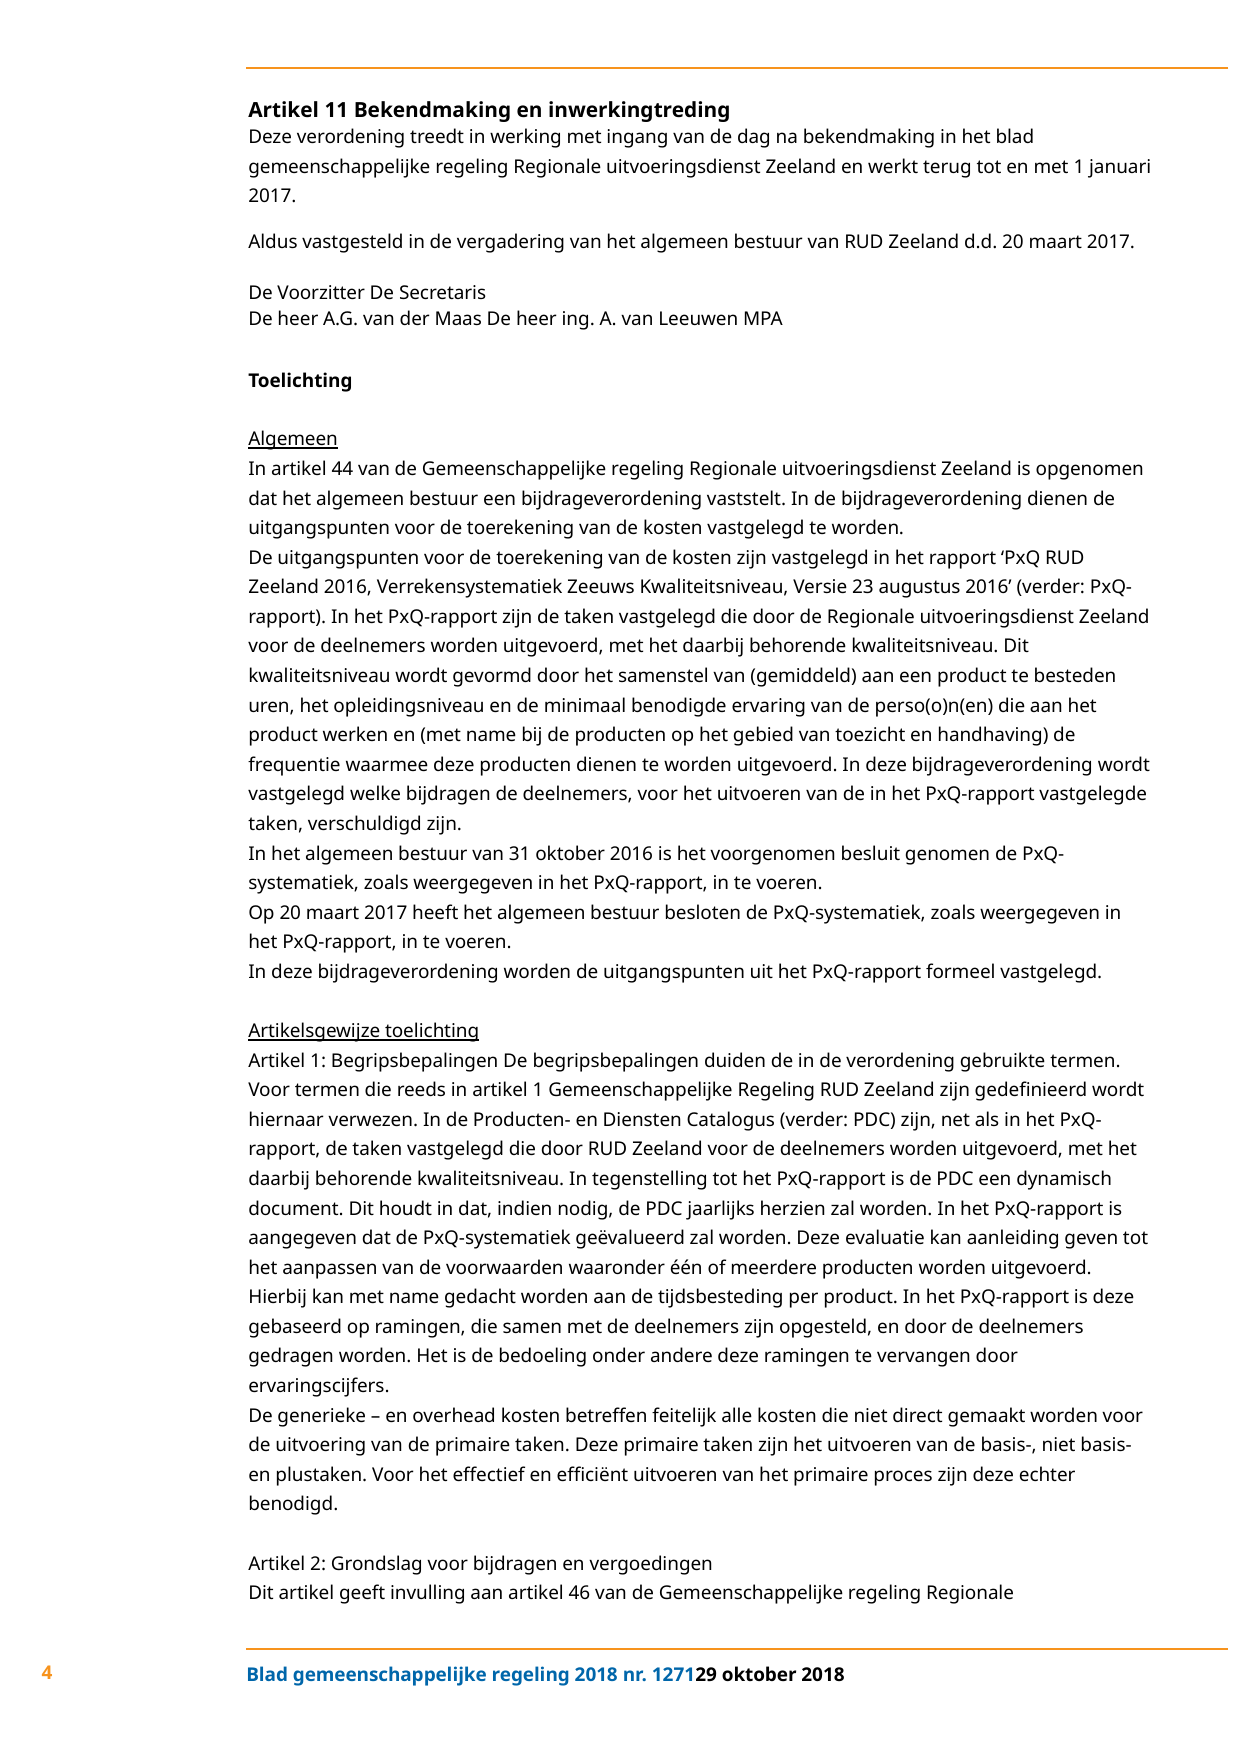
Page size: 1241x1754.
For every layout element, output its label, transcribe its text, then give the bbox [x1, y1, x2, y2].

text De generieke – en overhead kosten betreffen feitelijk alle kosten die niet direct gemaakt worden voor de uitvoering van de primaire taken. Deze primaire taken zijn het uitvoeren van de basis-, niet basis- en plustaken. Voor het effectief en efficiënt uitvoeren van het primaire proces zijn deze echter benodigd. [248, 1402, 1152, 1516]
text De uitgangspunten voor de toerekening van de kosten zijn vastgelegd in het rapport ‘PxQ RUD Zeeland 2016, Verrekensystematiek Zeeuws Kwaliteitsniveau, Versie 23 augustus 2016’ (verder: PxQ-rapport). In het PxQ-rapport zijn de taken vastgelegd die door de Regionale uitvoeringsdienst Zeeland voor de deelnemers worden uitgevoerd, met het daarbij behorende kwaliteitsniveau. Dit kwaliteitsniveau wordt gevormd door het samenstel van (gemiddeld) aan een product te besteden uren, het opleidingsniveau en de minimaal benodigde ervaring van de perso(o)n(en) die aan het product werken en (met name bij de producten op het gebied van toezicht en handhaving) de frequentie waarmee deze producten dienen te worden uitgevoerd. In deze bijdrageverordening wordt vastgelegd welke bijdragen de deelnemers, voor het uitvoeren van de in het PxQ-rapport vastgelegde taken, verschuldigd zijn. [248, 544, 1152, 836]
text In deze bijdrageverordening worden de uitgangspunten uit het PxQ-rapport formeel vastgelegd. [248, 958, 1152, 984]
text De heer A.G. van der Maas De heer ing. A. van Leeuwen MPA [248, 305, 1152, 331]
text Op 20 maart 2017 heeft het algemeen bestuur besloten de PxQ-systematiek, zoals weergegeven in het PxQ-rapport, in te voeren. [248, 899, 1152, 954]
text Aldus vastgesteld in de vergadering van het algemeen bestuur van RUD Zeeland d.d. 20 maart 2017. [248, 228, 1152, 254]
text In het algemeen bestuur van 31 oktober 2016 is het voorgenomen besluit genomen de PxQ-systematiek, zoals weergegeven in het PxQ-rapport, in te voeren. [248, 840, 1152, 895]
text Algemeen [248, 426, 1152, 451]
text Artikel 11 Bekendmaking en inwerkingtreding [248, 95, 1152, 123]
text Artikel 1: Begripsbepalingen De begripsbepalingen duiden de in de verordening gebruikte termen. Voor termen die reeds in artikel 1 Gemeenschappelijke Regeling RUD Zeeland zijn gedefinieerd wordt hiernaar verwezen. In de Producten- en Diensten Catalogus (verder: PDC) zijn, net als in het PxQ-rapport, de taken vastgelegd die door RUD Zeeland voor de deelnemers worden uitgevoerd, met het daarbij behorende kwaliteitsniveau. In tegenstelling tot het PxQ-rapport is de PDC een dynamisch document. Dit houdt in dat, indien nodig, de PDC jaarlijks herzien zal worden. In het PxQ-rapport is aangegeven dat de PxQ-systematiek geëvalueerd zal worden. Deze evaluatie kan aanleiding geven tot het aanpassen van de voorwaarden waaronder één of meerdere producten worden uitgevoerd. Hierbij kan met name gedacht worden aan de tijdsbesteding per product. In het PxQ-rapport is deze gebaseerd op ramingen, die samen met de deelnemers zijn opgesteld, en door de deelnemers gedragen worden. Het is de bedoeling onder andere deze ramingen te vervangen door ervaringscijfers. [248, 1047, 1152, 1398]
picture [41, 47, 231, 172]
text Dit artikel geeft invulling aan artikel 46 van de Gemeenschappelijke regeling Regionale [248, 1579, 1152, 1605]
text Toelichting [248, 357, 1152, 396]
text Artikel 2: Grondslag voor bijdragen en vergoedingen [248, 1550, 1152, 1575]
text Deze verordening treedt in werking met ingang van de dag na bekendmaking in het blad gemeenschappelijke regeling Regionale uitvoeringsdienst Zeeland en werkt terug tot en met 1 januari 2017. [248, 123, 1152, 208]
text In artikel 44 van de Gemeenschappelijke regeling Regionale uitvoeringsdienst Zeeland is opgenomen dat het algemeen bestuur een bijdrageverordening vaststelt. In de bijdrageverordening dienen de uitgangspunten voor de toerekening van de kosten vastgelegd te worden. [248, 455, 1152, 540]
text De Voorzitter De Secretaris [248, 279, 1152, 305]
text Artikelsgewijze toelichting [248, 1017, 1152, 1043]
